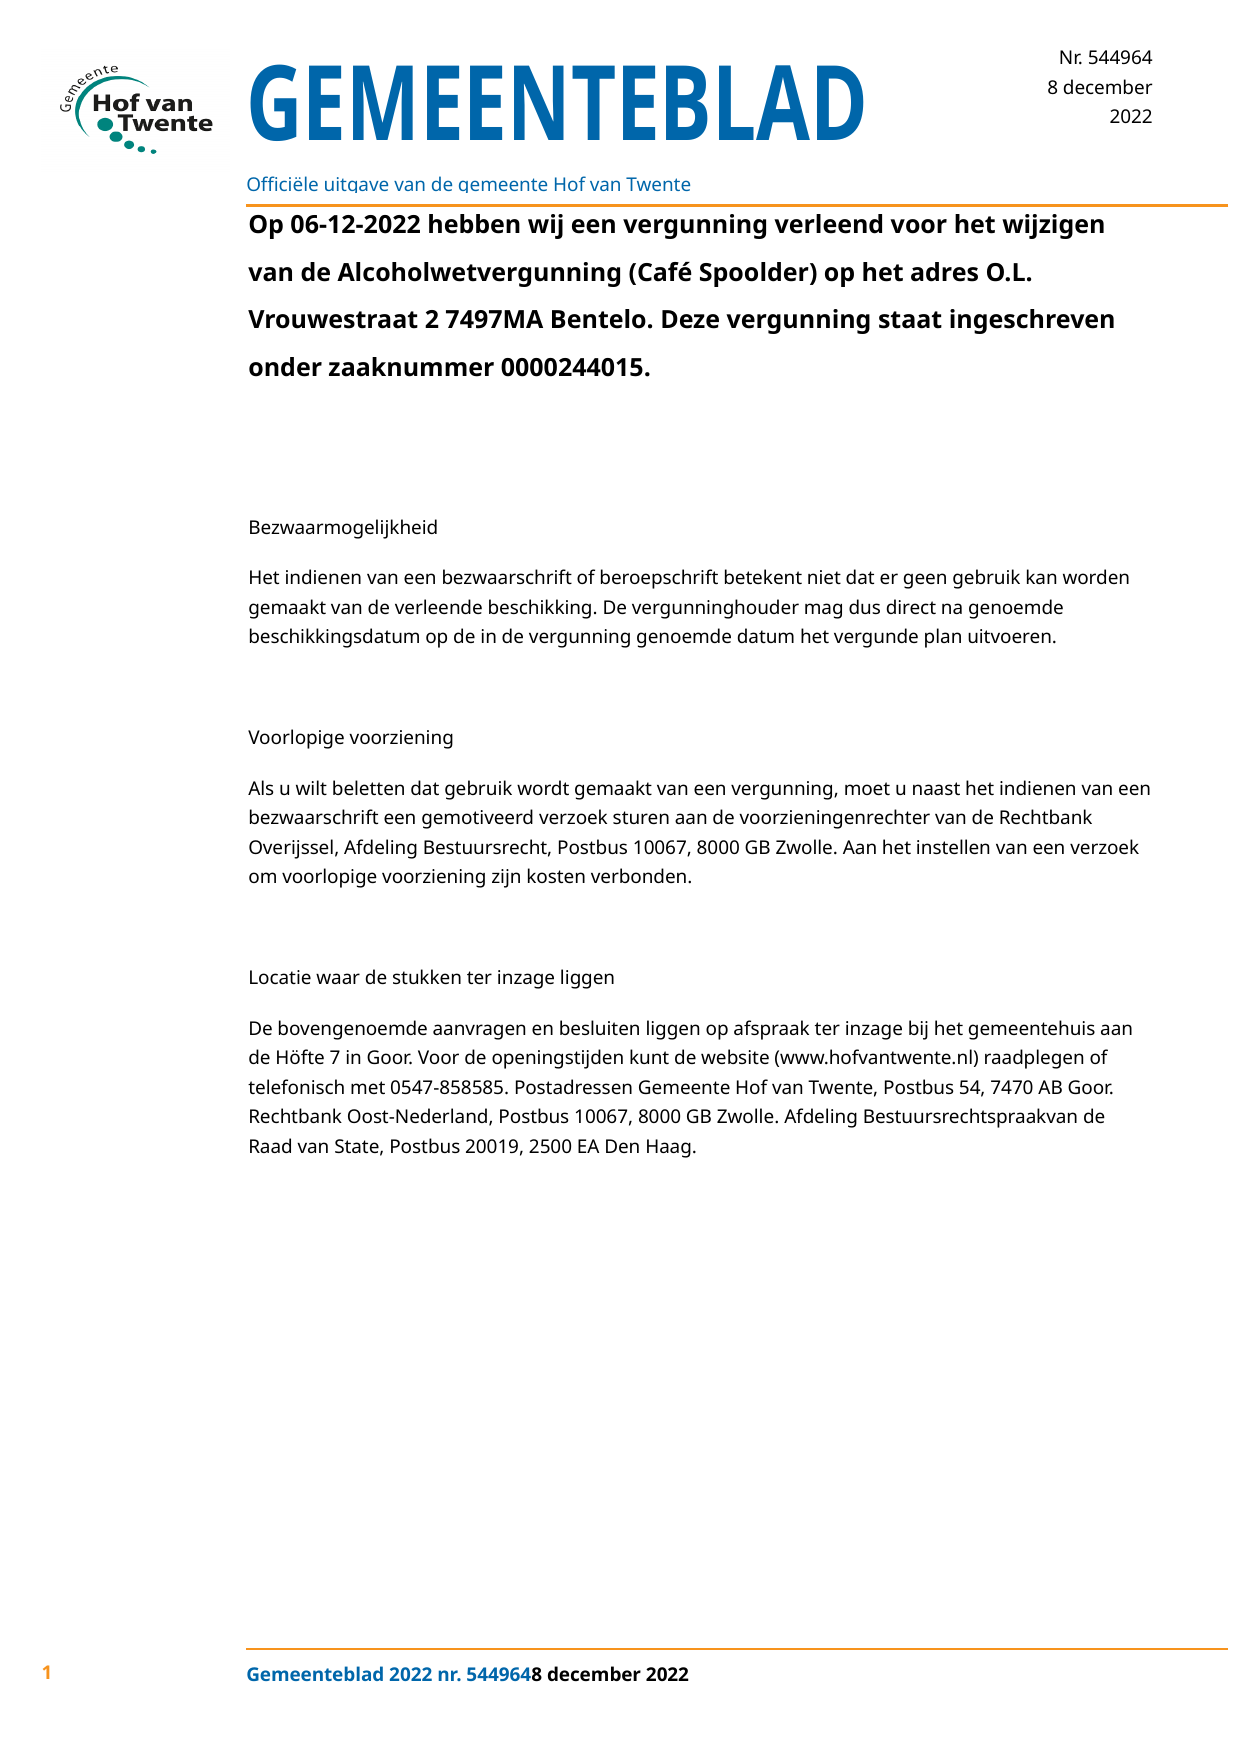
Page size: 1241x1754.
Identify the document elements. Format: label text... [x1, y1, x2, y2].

text De bovengenoemde aanvragen en besluiten liggen op afspraak ter inzage bij het gemeentehuis aan de Höfte 7 in Goor. Voor de openingstijden kunt de website (www.hofvantwente.nl) raadplegen of telefonisch met 0547-858585. Postadressen Gemeente Hof van Twente, Postbus 54, 7470 AB Goor. Rechtbank Oost-Nederland, Postbus 10067, 8000 GB Zwolle. Afdeling Bestuursrechtspraakvan de Raad van State, Postbus 20019, 2500 EA Den Haag. [248, 1015, 1152, 1159]
text Voorlopige voorziening [248, 724, 1152, 750]
text Op 06-12-2022 hebben wij een vergunning verleend voor het wijzigen van de Alcoholwetvergunning (Café Spoolder) op het adres O.L. Vrouwestraat 2 7497MA Bentelo. Deze vergunning staat ingeschreven onder zaaknummer 0000244015. [248, 207, 1152, 384]
text Locatie waar de stukken ter inzage liggen [248, 964, 1152, 990]
text Als u wilt beletten dat gebruik wordt gemaakt van een vergunning, moet u naast het indienen van een bezwaarschrift een gemotiveerd verzoek sturen aan de voorzieningenrechter van de Rechtbank Overijssel, Afdeling Bestuursrecht, Postbus 10067, 8000 GB Zwolle. Aan het instellen van een verzoek om voorlopige voorziening zijn kosten verbonden. [248, 775, 1152, 889]
picture [41, 47, 231, 172]
text Het indienen van een bezwaarschrift of beroepschrift betekent niet dat er geen gebruik kan worden gemaakt van de verleende beschikking. De vergunninghouder mag dus direct na genoemde beschikkingsdatum op de in de vergunning genoemde datum het vergunde plan uitvoeren. [248, 564, 1152, 649]
text Bezwaarmogelijkheid [248, 514, 1152, 540]
